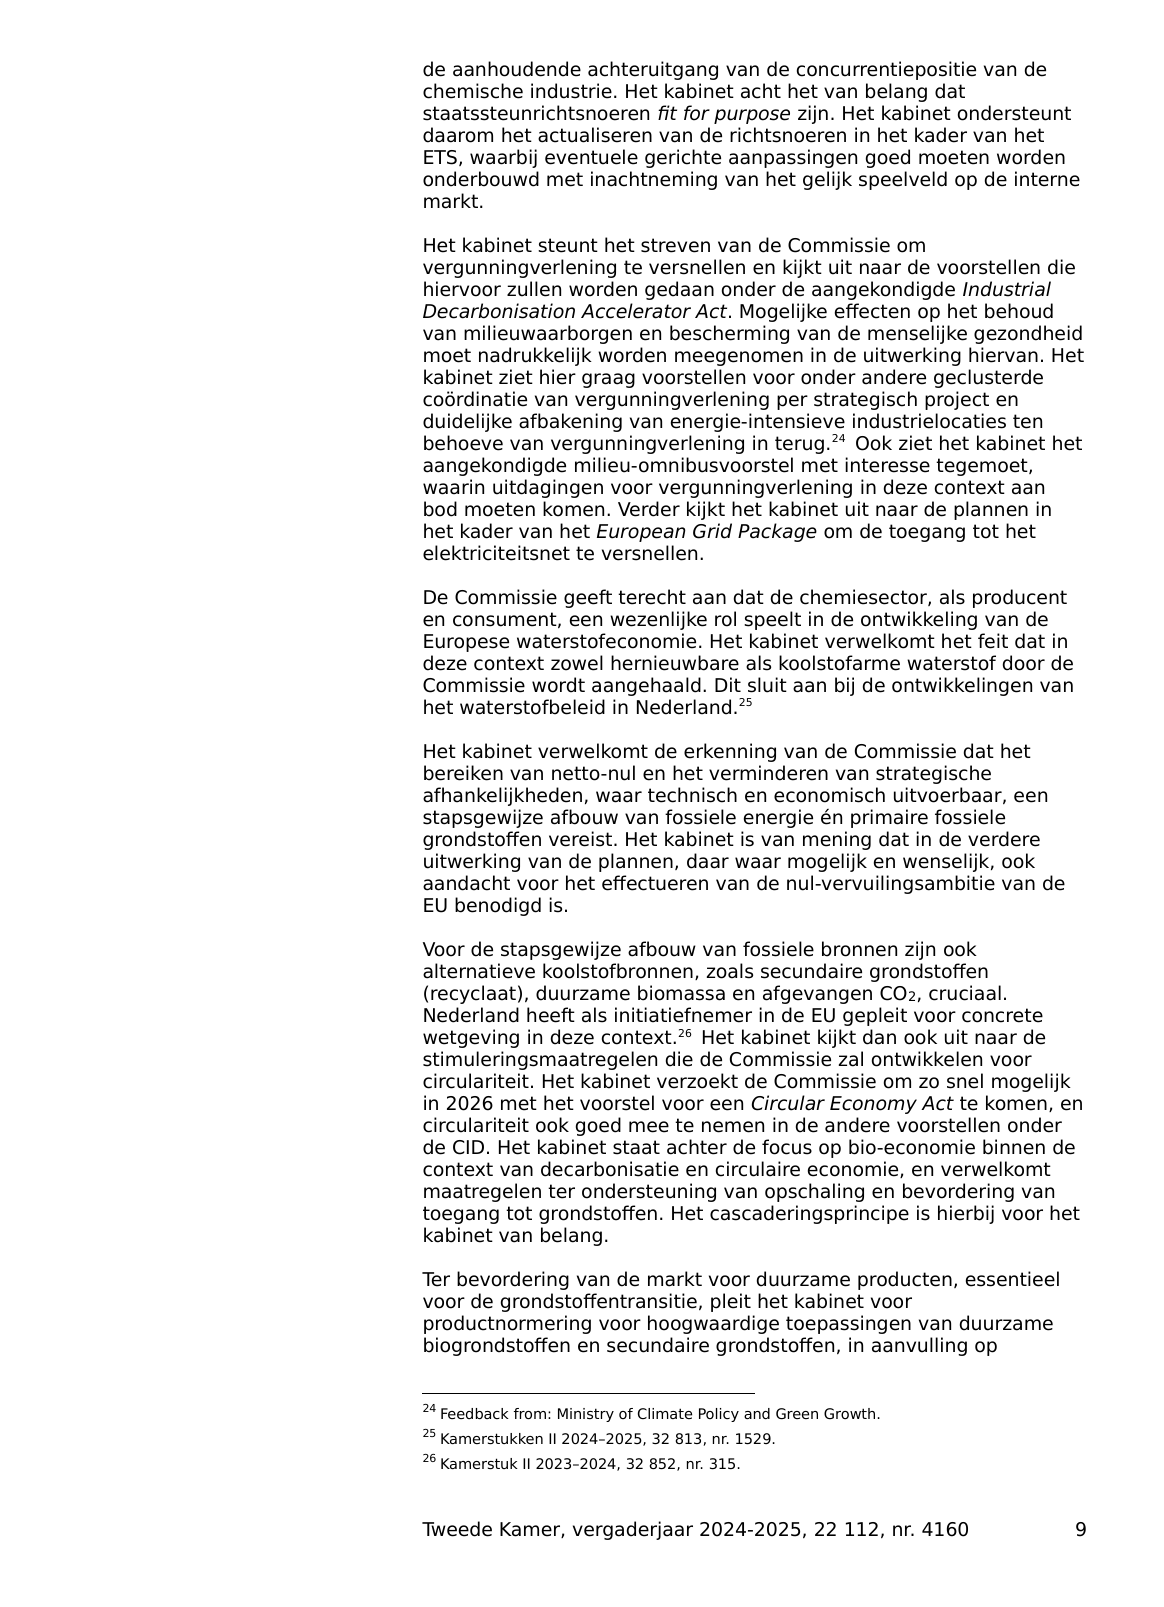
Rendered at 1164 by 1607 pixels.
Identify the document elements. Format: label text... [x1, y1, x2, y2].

text Voor de stapsgewijze afbouw van fossiele bronnen zijn ook alternatieve koolstofbronnen, zoals secundaire grondstoffen (recyclaat), duurzame biomassa en afgevangen CO2, cruciaal. Nederland heeft als initiatiefnemer in de EU gepleit voor concrete wetgeving in deze context. Het kabinet kijkt dan ook uit naar de stimuleringsmaatregelen die de Commissie zal ontwikkelen voor circulariteit. Het kabinet verzoekt de Commissie om zo snel mogelijk in 2026 met het voorstel voor een Circular Economy Act te komen, en circulariteit ook goed mee te nemen in de andere voorstellen onder de CID. Het kabinet staat achter de focus op bio-economie binnen de context van decarbonisatie en circulaire economie, en verwelkomt maatregelen ter ondersteuning van opschaling en bevordering van toegang tot grondstoffen. Het cascaderingsprincipe is hierbij voor het kabinet van belang. [422, 939, 1087, 1247]
text Het kabinet verwelkomt de erkenning van de Commissie dat het bereiken van netto-nul en het verminderen van strategische afhankelijkheden, waar technisch en economisch uitvoerbaar, een stapsgewijze afbouw van fossiele energie én primaire fossiele grondstoffen vereist. Het kabinet is van mening dat in de verdere uitwerking van de plannen, daar waar mogelijk en wenselijk, ook aandacht voor het effectueren van de nul-vervuilingsambitie van de EU benodigd is. [422, 741, 1087, 917]
text Feedback from: Ministry of Climate Policy and Green Growth. [422, 1402, 1087, 1424]
text Het kabinet steunt het streven van de Commissie om vergunningverlening te versnellen en kijkt uit naar de voorstellen die hiervoor zullen worden gedaan onder de aangekondigde Industrial Decarbonisation Accelerator Act. Mogelijke effecten op het behoud van milieuwaarborgen en bescherming van de menselijke gezondheid moet nadrukkelijk worden meegenomen in de uitwerking hiervan. Het kabinet ziet hier graag voorstellen voor onder andere geclusterde coördinatie van vergunningverlening per strategisch project en duidelijke afbakening van energie-intensieve industrielocaties ten behoeve van vergunningverlening in terug. Ook ziet het kabinet het aangekondigde milieu-omnibusvoorstel met interesse tegemoet, waarin uitdagingen voor vergunningverlening in deze context aan bod moeten komen. Verder kijkt het kabinet uit naar de plannen in het kader van het European Grid Package om de toegang tot het elektriciteitsnet te versnellen. [422, 235, 1087, 565]
text Kamerstuk II 2023–2024, 32 852, nr. 315. [422, 1452, 1087, 1474]
text Ter bevordering van de markt voor duurzame producten, essentieel voor de grondstoffentransitie, pleit het kabinet voor productnormering voor hoogwaardige toepassingen van duurzame biogrondstoffen en secundaire grondstoffen, in aanvulling op [422, 1269, 1087, 1357]
text Kamerstukken II 2024–2025, 32 813, nr. 1529. [422, 1427, 1087, 1449]
text de aanhoudende achteruitgang van de concurrentiepositie van de chemische industrie. Het kabinet acht het van belang dat staatssteunrichtsnoeren fit for purpose zijn. Het kabinet ondersteunt daarom het actualiseren van de richtsnoeren in het kader van het ETS, waarbij eventuele gerichte aanpassingen goed moeten worden onderbouwd met inachtneming van het gelijk speelveld op de interne markt. [422, 59, 1087, 213]
text De Commissie geeft terecht aan dat de chemiesector, als producent en consument, een wezenlijke rol speelt in de ontwikkeling van de Europese waterstofeconomie. Het kabinet verwelkomt het feit dat in deze context zowel hernieuwbare als koolstofarme waterstof door de Commissie wordt aangehaald. Dit sluit aan bij de ontwikkelingen van het waterstofbeleid in Nederland. [422, 587, 1087, 719]
